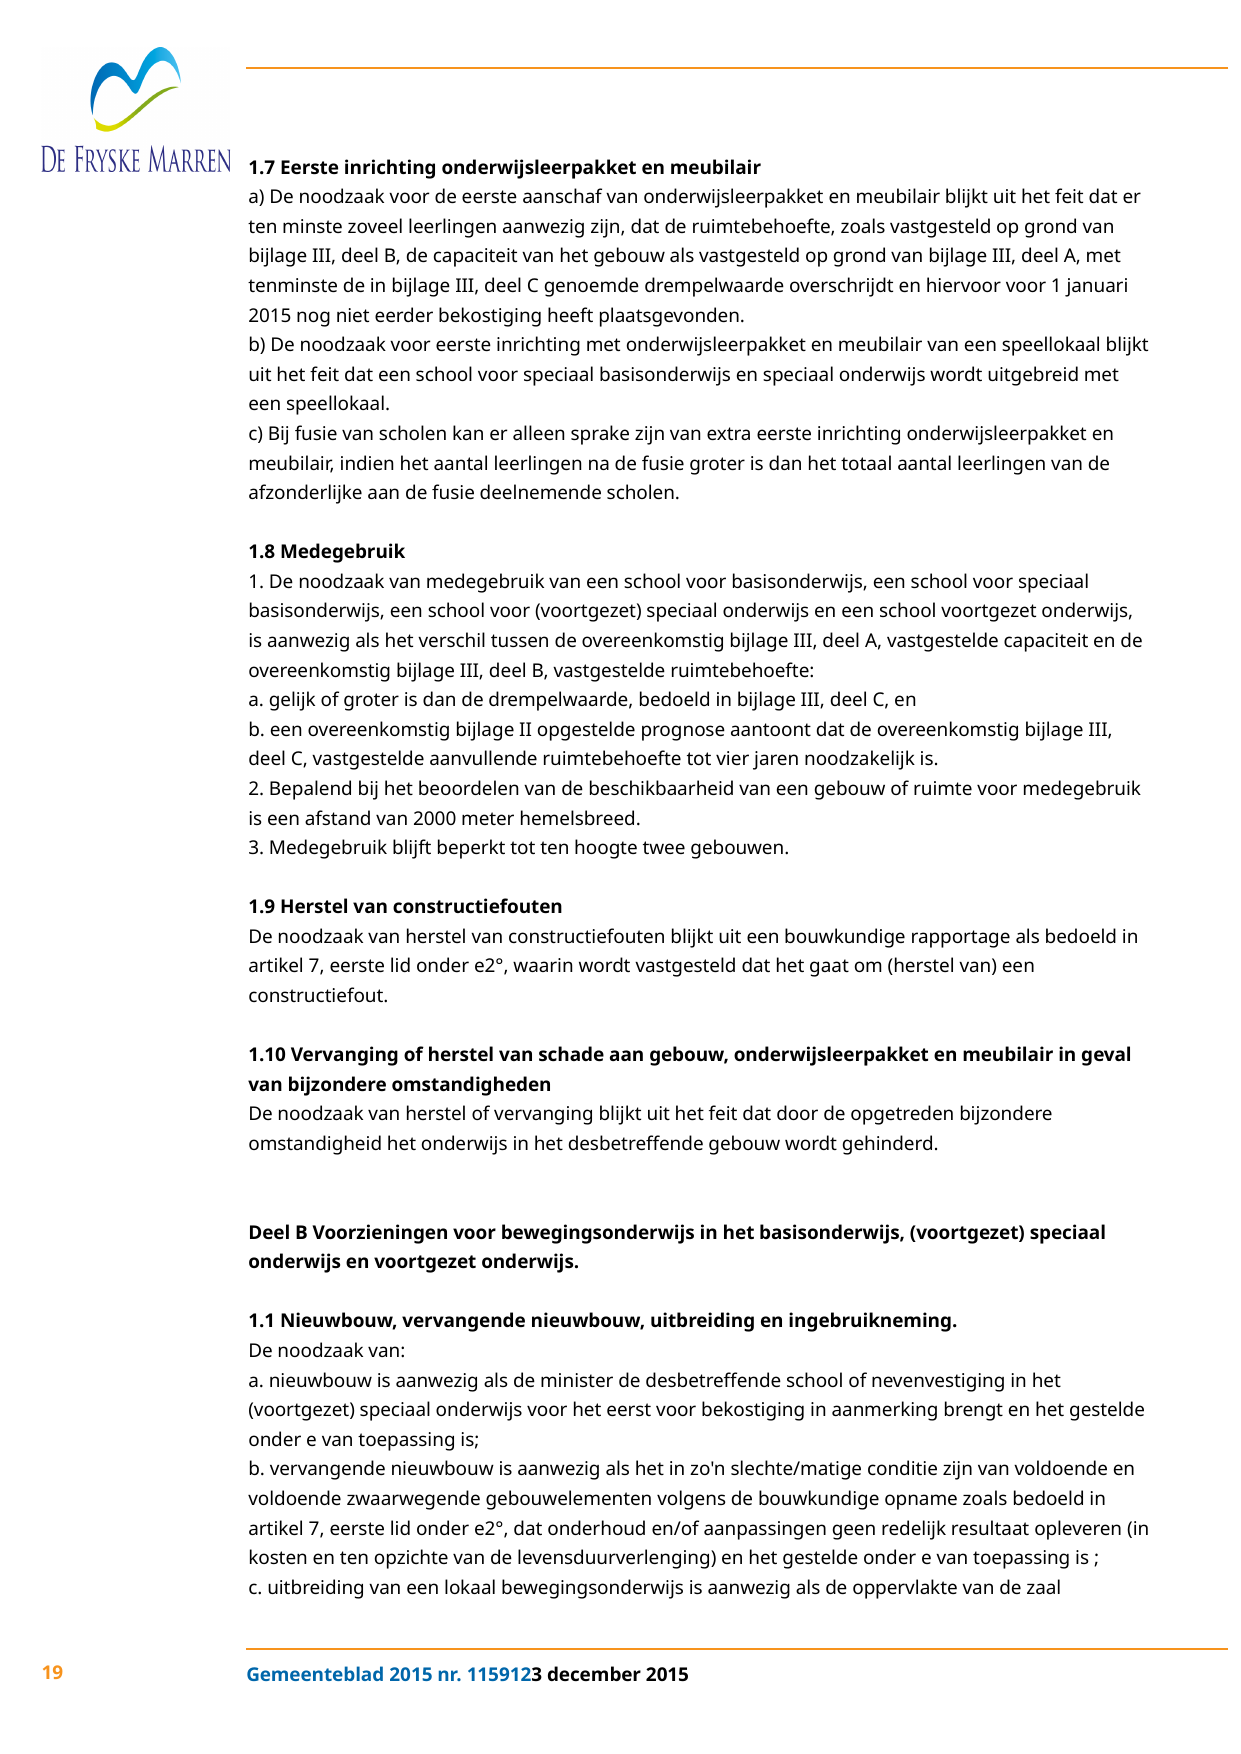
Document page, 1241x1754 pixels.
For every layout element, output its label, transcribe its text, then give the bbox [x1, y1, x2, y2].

text Deel B Voorzieningen voor bewegingsonderwijs in het basisonderwijs, (voortgezet) speciaal onderwijs en voortgezet onderwijs. [248, 1219, 1152, 1274]
text c) Bij fusie van scholen kan er alleen sprake zijn van extra eerste inrichting onderwijsleerpakket en meubilair, indien het aantal leerlingen na de fusie groter is dan het totaal aantal leerlingen van de afzonderlijke aan de fusie deelnemende scholen. [248, 420, 1152, 505]
text 1.9 Herstel van constructiefouten [248, 893, 1152, 919]
text De noodzaak van herstel van constructiefouten blijkt uit een bouwkundige rapportage als bedoeld in artikel 7, eerste lid onder e2°, waarin wordt vastgesteld dat het gaat om (herstel van) een constructiefout. [248, 923, 1152, 1008]
text 1. De noodzaak van medegebruik van een school voor basisonderwijs, een school voor speciaal basisonderwijs, een school voor (voortgezet) speciaal onderwijs en een school voortgezet onderwijs, is aanwezig als het verschil tussen de overeenkomstig bijlage III, deel A, vastgestelde capaciteit en de overeenkomstig bijlage III, deel B, vastgestelde ruimtebehoefte: [248, 568, 1152, 683]
picture [41, 47, 231, 172]
text 1.7 Eerste inrichting onderwijsleerpakket en meubilair [248, 154, 1152, 180]
text 1.1 Nieuwbouw, vervangende nieuwbouw, uitbreiding en ingebruikneming. [248, 1308, 1152, 1333]
text a) De noodzaak voor de eerste aanschaf van onderwijsleerpakket en meubilair blijkt uit het feit dat er ten minste zoveel leerlingen aanwezig zijn, dat de ruimtebehoefte, zoals vastgesteld op grond van bijlage III, deel B, de capaciteit van het gebouw als vastgesteld op grond van bijlage III, deel A, met tenminste de in bijlage III, deel C genoemde drempelwaarde overschrijdt en hiervoor voor 1 januari 2015 nog niet eerder bekostiging heeft plaatsgevonden. [248, 183, 1152, 328]
text De noodzaak van: [248, 1337, 1152, 1363]
text b. vervangende nieuwbouw is aanwezig als het in zo'n slechte/matige conditie zijn van voldoende en voldoende zwaarwegende gebouwelementen volgens de bouwkundige opname zoals bedoeld in artikel 7, eerste lid onder e2°, dat onderhoud en/of aanpassingen geen redelijk resultaat opleveren (in kosten en ten opzichte van de levensduurverlenging) en het gestelde onder e van toepassing is ; [248, 1456, 1152, 1570]
text a. nieuwbouw is aanwezig als de minister de desbetreffende school of nevenvestiging in het (voortgezet) speciaal onderwijs voor het eerst voor bekostiging in aanmerking brengt en het gestelde onder e van toepassing is; [248, 1367, 1152, 1452]
text De noodzaak van herstel of vervanging blijkt uit het feit dat door de opgetreden bijzondere omstandigheid het onderwijs in het desbetreffende gebouw wordt gehinderd. [248, 1101, 1152, 1156]
text 1.8 Medegebruik [248, 538, 1152, 564]
text 1.10 Vervanging of herstel van schade aan gebouw, onderwijsleerpakket en meubilair in geval van bijzondere omstandigheden [248, 1041, 1152, 1097]
text a. gelijk of groter is dan de drempelwaarde, bedoeld in bijlage III, deel C, en [248, 686, 1152, 712]
text b) De noodzaak voor eerste inrichting met onderwijsleerpakket en meubilair van een speellokaal blijkt uit het feit dat een school voor speciaal basisonderwijs en speciaal onderwijs wordt uitgebreid met een speellokaal. [248, 331, 1152, 416]
text b. een overeenkomstig bijlage II opgestelde prognose aantoont dat de overeenkomstig bijlage III, deel C, vastgestelde aanvullende ruimtebehoefte tot vier jaren noodzakelijk is. [248, 716, 1152, 771]
text 3. Medegebruik blijft beperkt tot ten hoogte twee gebouwen. [248, 834, 1152, 860]
text 2. Bepalend bij het beoordelen van de beschikbaarheid van een gebouw of ruimte voor medegebruik is een afstand van 2000 meter hemelsbreed. [248, 775, 1152, 831]
text c. uitbreiding van een lokaal bewegingsonderwijs is aanwezig als de oppervlakte van de zaal [248, 1574, 1152, 1600]
